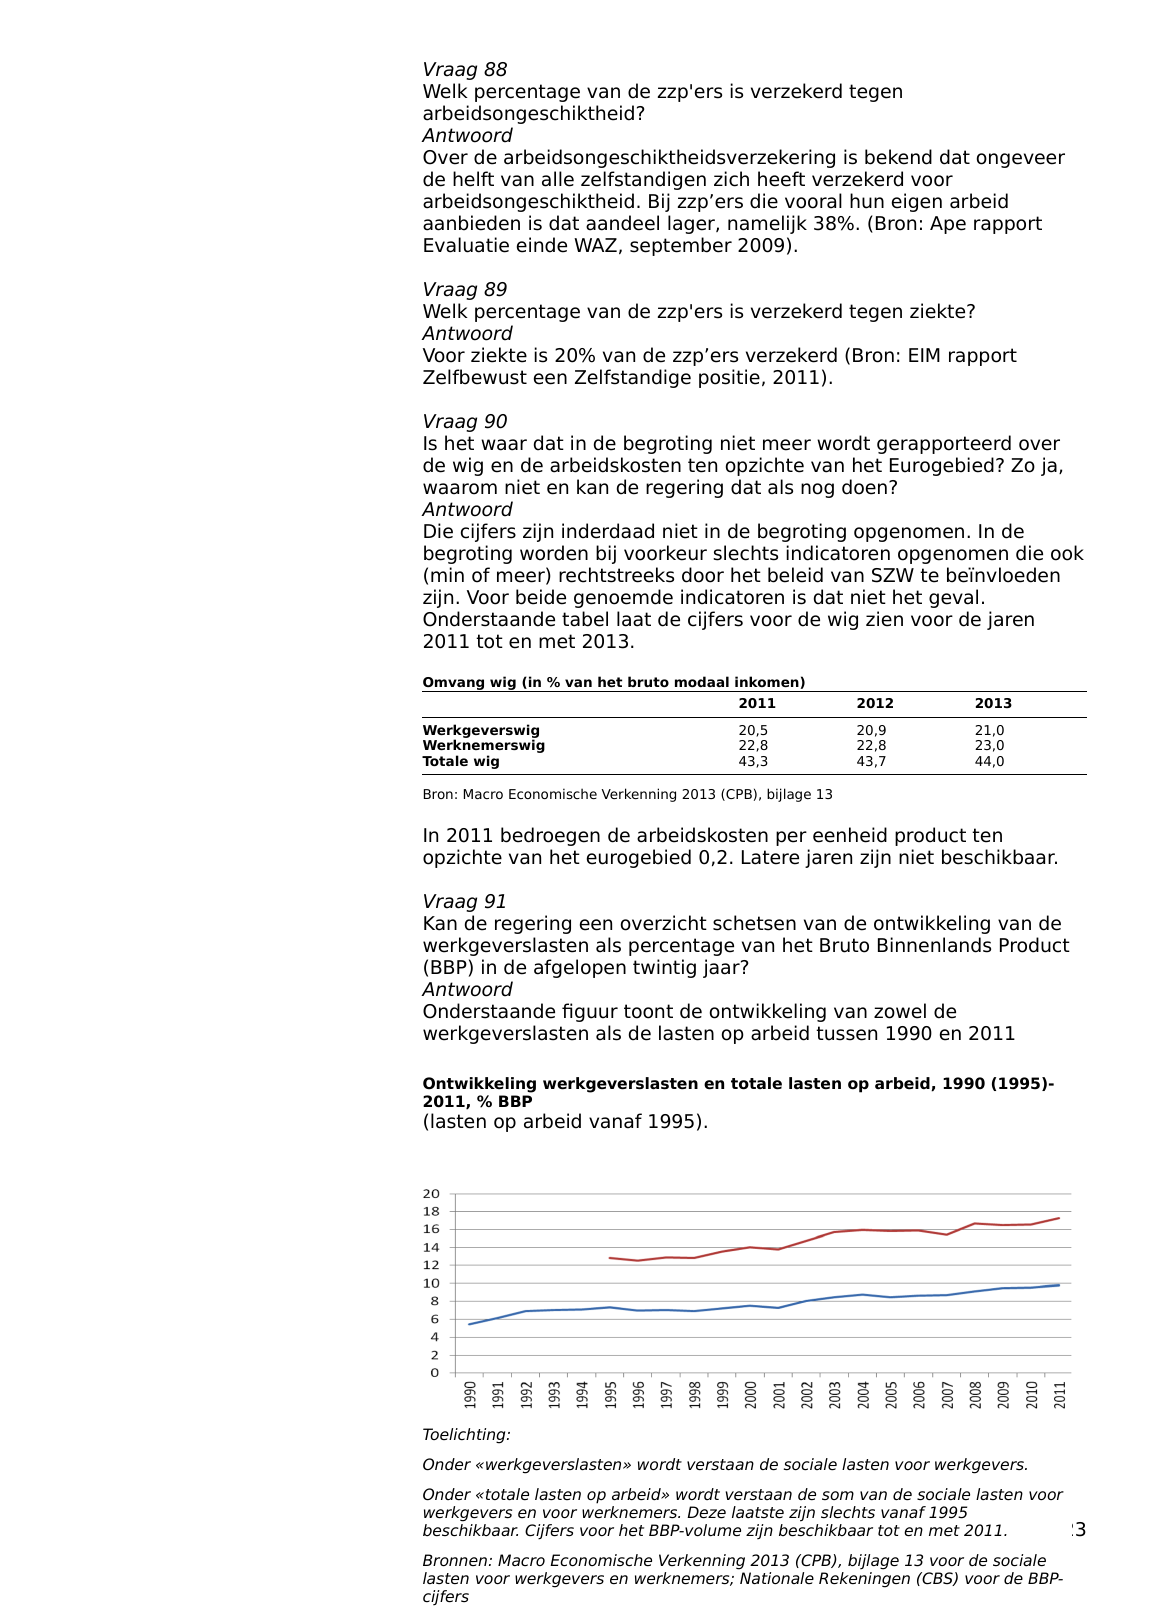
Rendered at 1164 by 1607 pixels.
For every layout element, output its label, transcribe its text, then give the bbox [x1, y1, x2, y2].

text Antwoord [422, 125, 1087, 147]
text Bronnen: Macro Economische Verkenning 2013 (CPB), bijlage 13 voor de sociale lasten voor werkgevers en werknemers; Nationale Rekeningen (CBS) voor de BBP-cijfers [422, 1552, 1072, 1606]
text Antwoord [422, 979, 1087, 1001]
text Onder «werkgeverslasten» wordt verstaan de sociale lasten voor werkgevers. [422, 1456, 1072, 1474]
text Vraag 90 [422, 411, 1087, 433]
table_cell Werknemerswig [422, 738, 732, 754]
text Antwoord [422, 499, 1087, 521]
table_cell 2011 [732, 692, 850, 717]
text Ontwikkeling werkgeverslasten en totale lasten op arbeid, 1990 (1995)-2011, % BBP [422, 1075, 1072, 1111]
table_cell 43,3 [732, 754, 850, 774]
text Vraag 91 [422, 891, 1087, 913]
text Vraag 88 [422, 59, 1087, 81]
table_cell 2013 [969, 692, 1087, 717]
table_cell 44,0 [969, 754, 1087, 774]
text Die cijfers zijn inderdaad niet in de begroting opgenomen. In de begroting worden bij voorkeur slechts indicatoren opgenomen die ook (min of meer) rechtstreeks door het beleid van SZW te beïnvloeden zijn. Voor beide genoemde indicatoren is dat niet het geval. Onderstaande tabel laat de cijfers voor de wig zien voor de jaren 2011 tot en met 2013. [422, 521, 1087, 653]
text Vraag 89 [422, 279, 1087, 301]
table_cell Bron: Macro Economische Verkenning 2013 (CPB), bijlage 13 [422, 775, 1087, 803]
table_header Omvang wig (in % van het bruto modaal inkomen) [422, 675, 1087, 691]
table_cell Totale wig [422, 754, 732, 774]
text Is het waar dat in de begroting niet meer wordt gerapporteerd over de wig en de arbeidskosten ten opzichte van het Eurogebied? Zo ja, waarom niet en kan de regering dat als nog doen? [422, 433, 1087, 499]
table_cell 21,0 [969, 718, 1087, 738]
text Onderstaande figuur toont de ontwikkeling van zowel de werkgeverslasten als de lasten op arbeid tussen 1990 en 2011 (lasten op arbeid vanaf 1995). [422, 1001, 1087, 1133]
text Kan de regering een overzicht schetsen van de ontwikkeling van de werkgeverslasten als percentage van het Bruto Binnenlands Product (BBP) in de afgelopen twintig jaar? [422, 913, 1087, 979]
table_cell [422, 692, 732, 717]
table_cell 2012 [850, 692, 968, 717]
text Toelichting: [422, 1426, 1072, 1444]
table_cell 22,8 [850, 738, 968, 754]
text Over de arbeidsongeschiktheidsverzekering is bekend dat ongeveer de helft van alle zelfstandigen zich heeft verzekerd voor arbeidsongeschiktheid. Bij zzp’ers die vooral hun eigen arbeid aanbieden is dat aandeel lager, namelijk 38%. (Bron: Ape rapport Evaluatie einde WAZ, september 2009). [422, 147, 1087, 257]
table_cell 22,8 [732, 738, 850, 754]
table_cell Werkgeverswig [422, 718, 732, 738]
text Antwoord [422, 323, 1087, 345]
text Voor ziekte is 20% van de zzp’ers verzekerd (Bron: EIM rapport Zelfbewust een Zelfstandige positie, 2011). [422, 345, 1087, 389]
table_cell 43,7 [850, 754, 968, 774]
table_cell 23,0 [969, 738, 1087, 754]
text Onder «totale lasten op arbeid» wordt verstaan de som van de sociale lasten voor werkgevers en voor werknemers. Deze laatste zijn slechts vanaf 1995 beschikbaar. Cijfers voor het BBP-volume zijn beschikbaar tot en met 2011. [422, 1486, 1072, 1540]
text Welk percentage van de zzp'ers is verzekerd tegen ziekte? [422, 301, 1087, 323]
table_cell 20,5 [732, 718, 850, 738]
text Welk percentage van de zzp'ers is verzekerd tegen arbeidsongeschiktheid? [422, 81, 1087, 125]
picture [422, 1189, 1072, 1414]
table_cell 20,9 [850, 718, 968, 738]
text In 2011 bedroegen de arbeidskosten per eenheid product ten opzichte van het eurogebied 0,2. Latere jaren zijn niet beschikbaar. [422, 825, 1087, 869]
